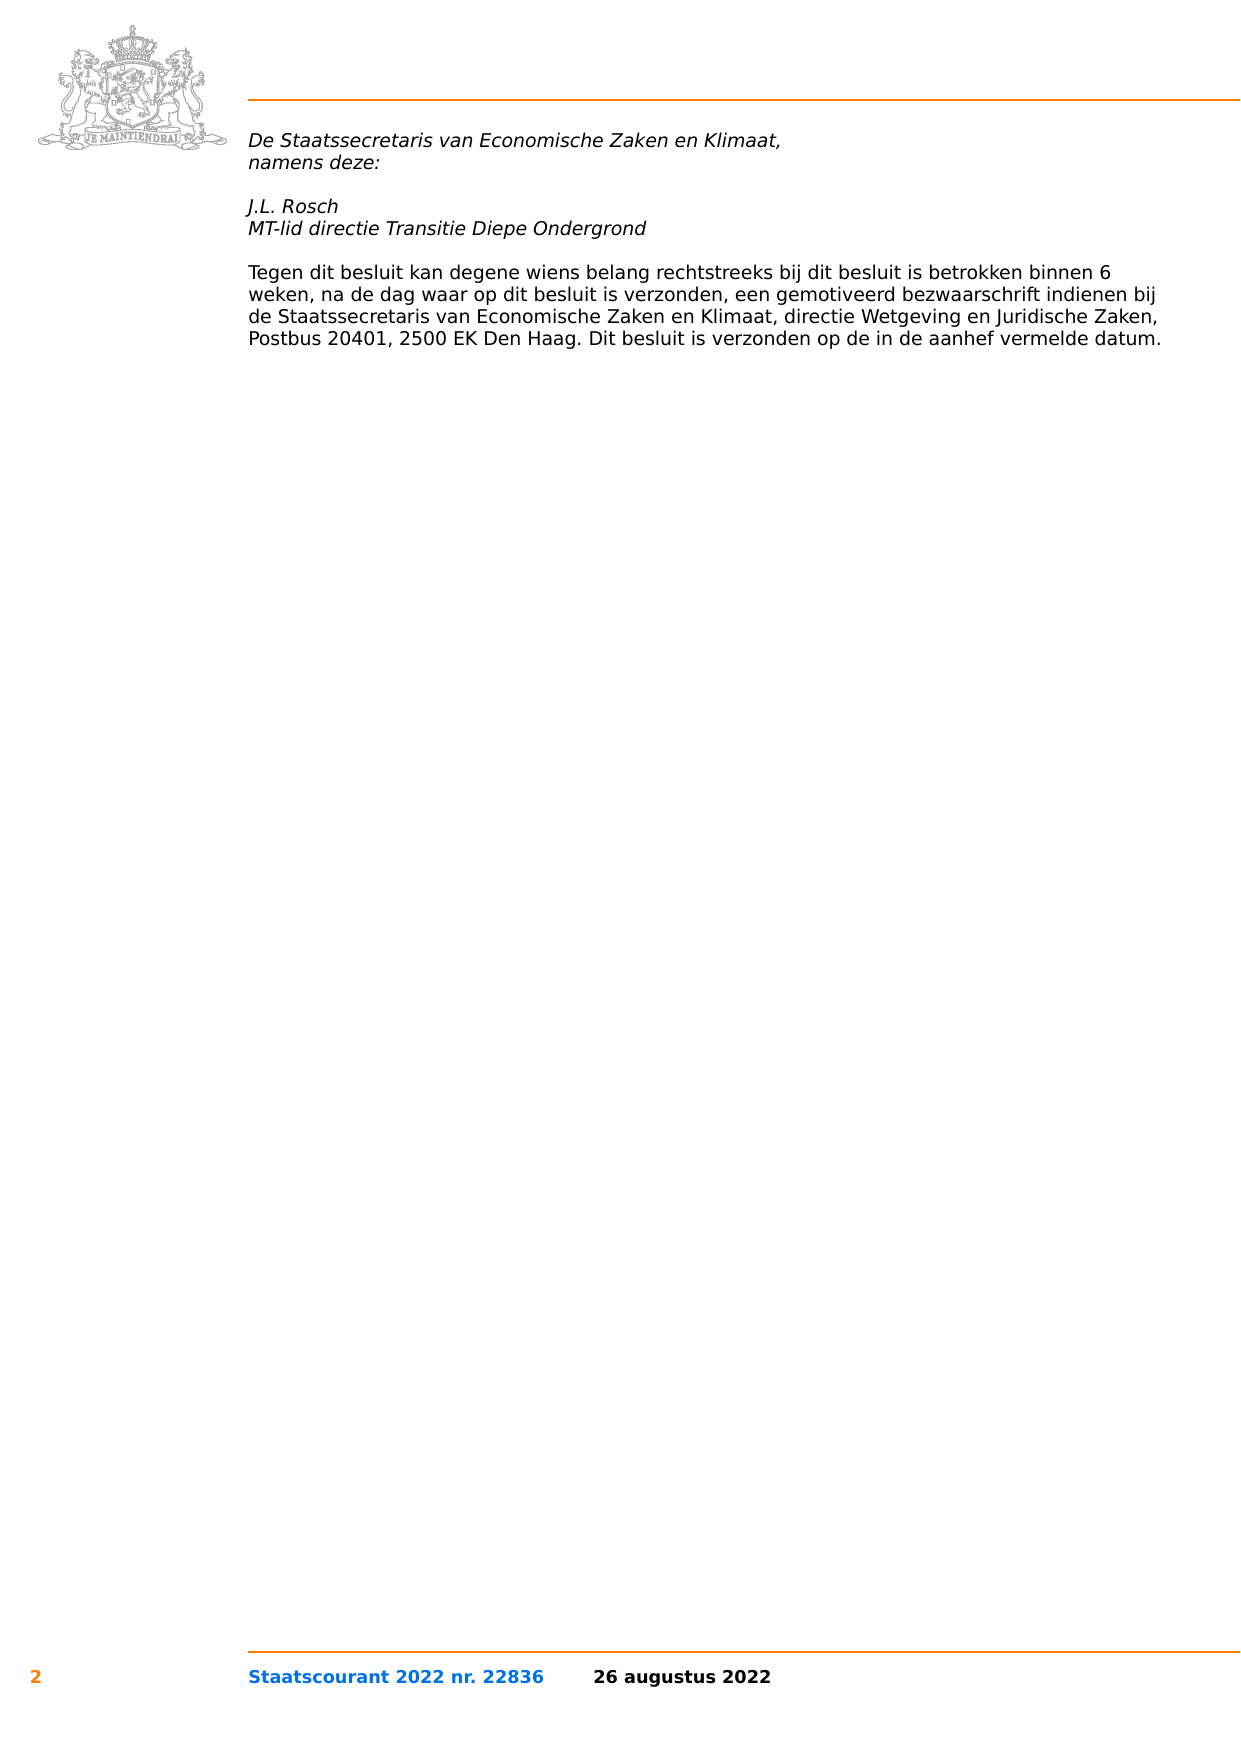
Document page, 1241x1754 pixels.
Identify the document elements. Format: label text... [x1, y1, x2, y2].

text Tegen dit besluit kan degene wiens belang rechtstreeks bij dit besluit is betrokken binnen 6 weken, na de dag waar op dit besluit is verzonden, een gemotiveerd bezwaarschrift indienen bij de Staatssecretaris van Economische Zaken en Klimaat, directie Wetgeving en Juridische Zaken, Postbus 20401, 2500 EK Den Haag. Dit besluit is verzonden op de in de aanhef vermelde datum. [248, 262, 1163, 349]
picture [38, 25, 227, 150]
text De Staatssecretaris van Economische Zaken en Klimaat, namens deze: J.L. Rosch MT-lid directie Transitie Diepe Ondergrond [248, 130, 1163, 240]
